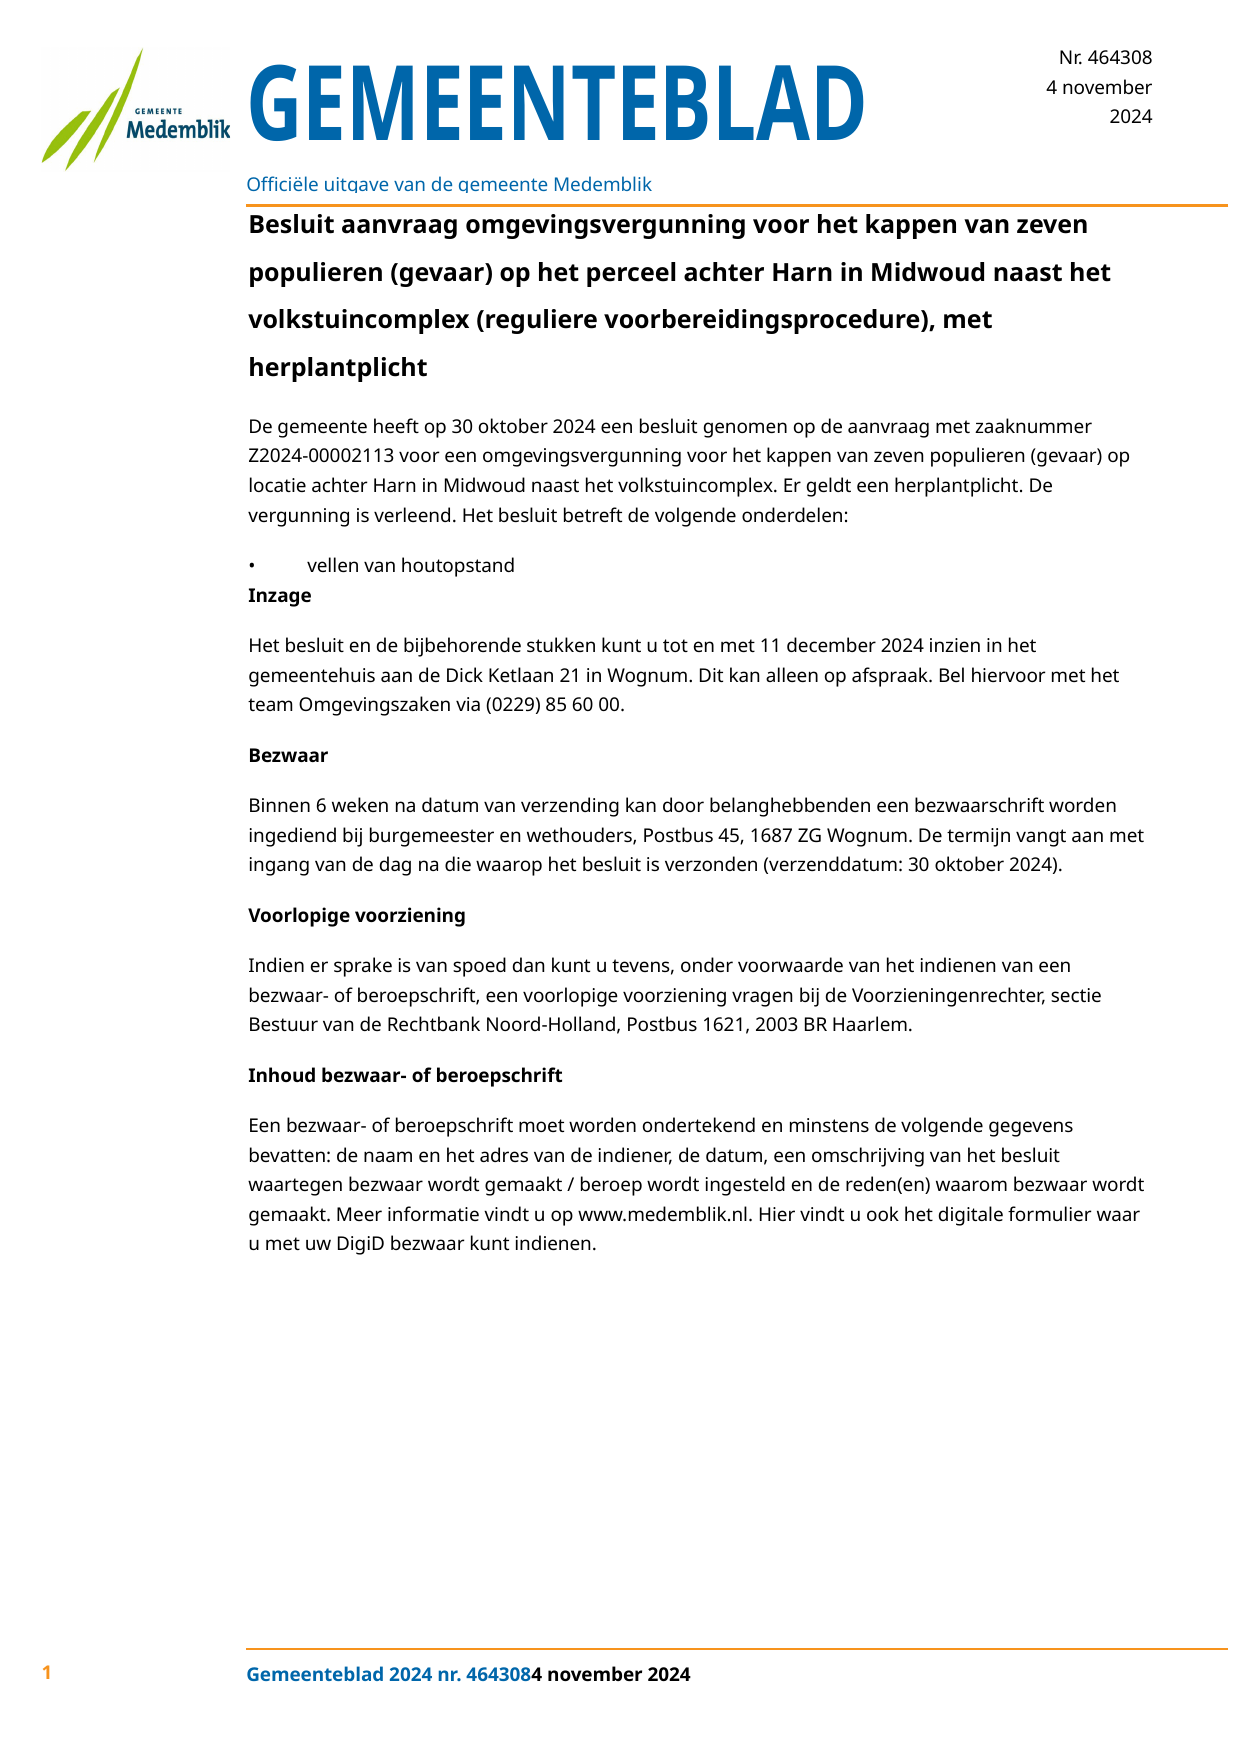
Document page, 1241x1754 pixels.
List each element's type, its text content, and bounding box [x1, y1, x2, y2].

text Inzage [248, 582, 1152, 608]
text Indien er sprake is van spoed dan kunt u tevens, onder voorwaarde van het indienen van een bezwaar- of beroepschrift, een voorlopige voorziening vragen bij de Voorzieningenrechter, sectie Bestuur van de Rechtbank Noord-Holland, Postbus 1621, 2003 BR Haarlem. [248, 952, 1152, 1037]
picture [41, 47, 231, 172]
text De gemeente heeft op 30 oktober 2024 een besluit genomen op de aanvraag met zaaknummer Z2024-00002113 voor een omgevingsvergunning voor het kappen van zeven populieren (gevaar) op locatie achter Harn in Midwoud naast het volkstuincomplex. Er geldt een herplantplicht. De vergunning is verleend. Het besluit betreft de volgende onderdelen: [248, 413, 1152, 528]
text Besluit aanvraag omgevingsvergunning voor het kappen van zeven populieren (gevaar) op het perceel achter Harn in Midwoud naast het volkstuincomplex (reguliere voorbereidingsprocedure), met herplantplicht [248, 207, 1152, 384]
text Een bezwaar- of beroepschrift moet worden ondertekend en minstens de volgende gegevens bevatten: de naam en het adres van de indiener, de datum, een omschrijving van het besluit waartegen bezwaar wordt gemaakt / beroep wordt ingesteld en de reden(en) waarom bezwaar wordt gemaakt. Meer informatie vindt u op www.medemblik.nl. Hier vindt u ook het digitale formulier waar u met uw DigiD bezwaar kunt indienen. [248, 1112, 1152, 1256]
list vellen van houtopstand [248, 552, 1152, 578]
text Inhoud bezwaar- of beroepschrift [248, 1062, 1152, 1088]
text Het besluit en de bijbehorende stukken kunt u tot en met 11 december 2024 inzien in het gemeentehuis aan de Dick Ketlaan 21 in Wognum. Dit kan alleen op afspraak. Bel hiervoor met het team Omgevingszaken via (0229) 85 60 00. [248, 632, 1152, 717]
text Bezwaar [248, 742, 1152, 768]
text Voorlopige voorziening [248, 902, 1152, 928]
text Binnen 6 weken na datum van verzending kan door belanghebbenden een bezwaarschrift worden ingediend bij burgemeester en wethouders, Postbus 45, 1687 ZG Wognum. De termijn vangt aan met ingang van de dag na die waarop het besluit is verzonden (verzenddatum: 30 oktober 2024). [248, 792, 1152, 877]
